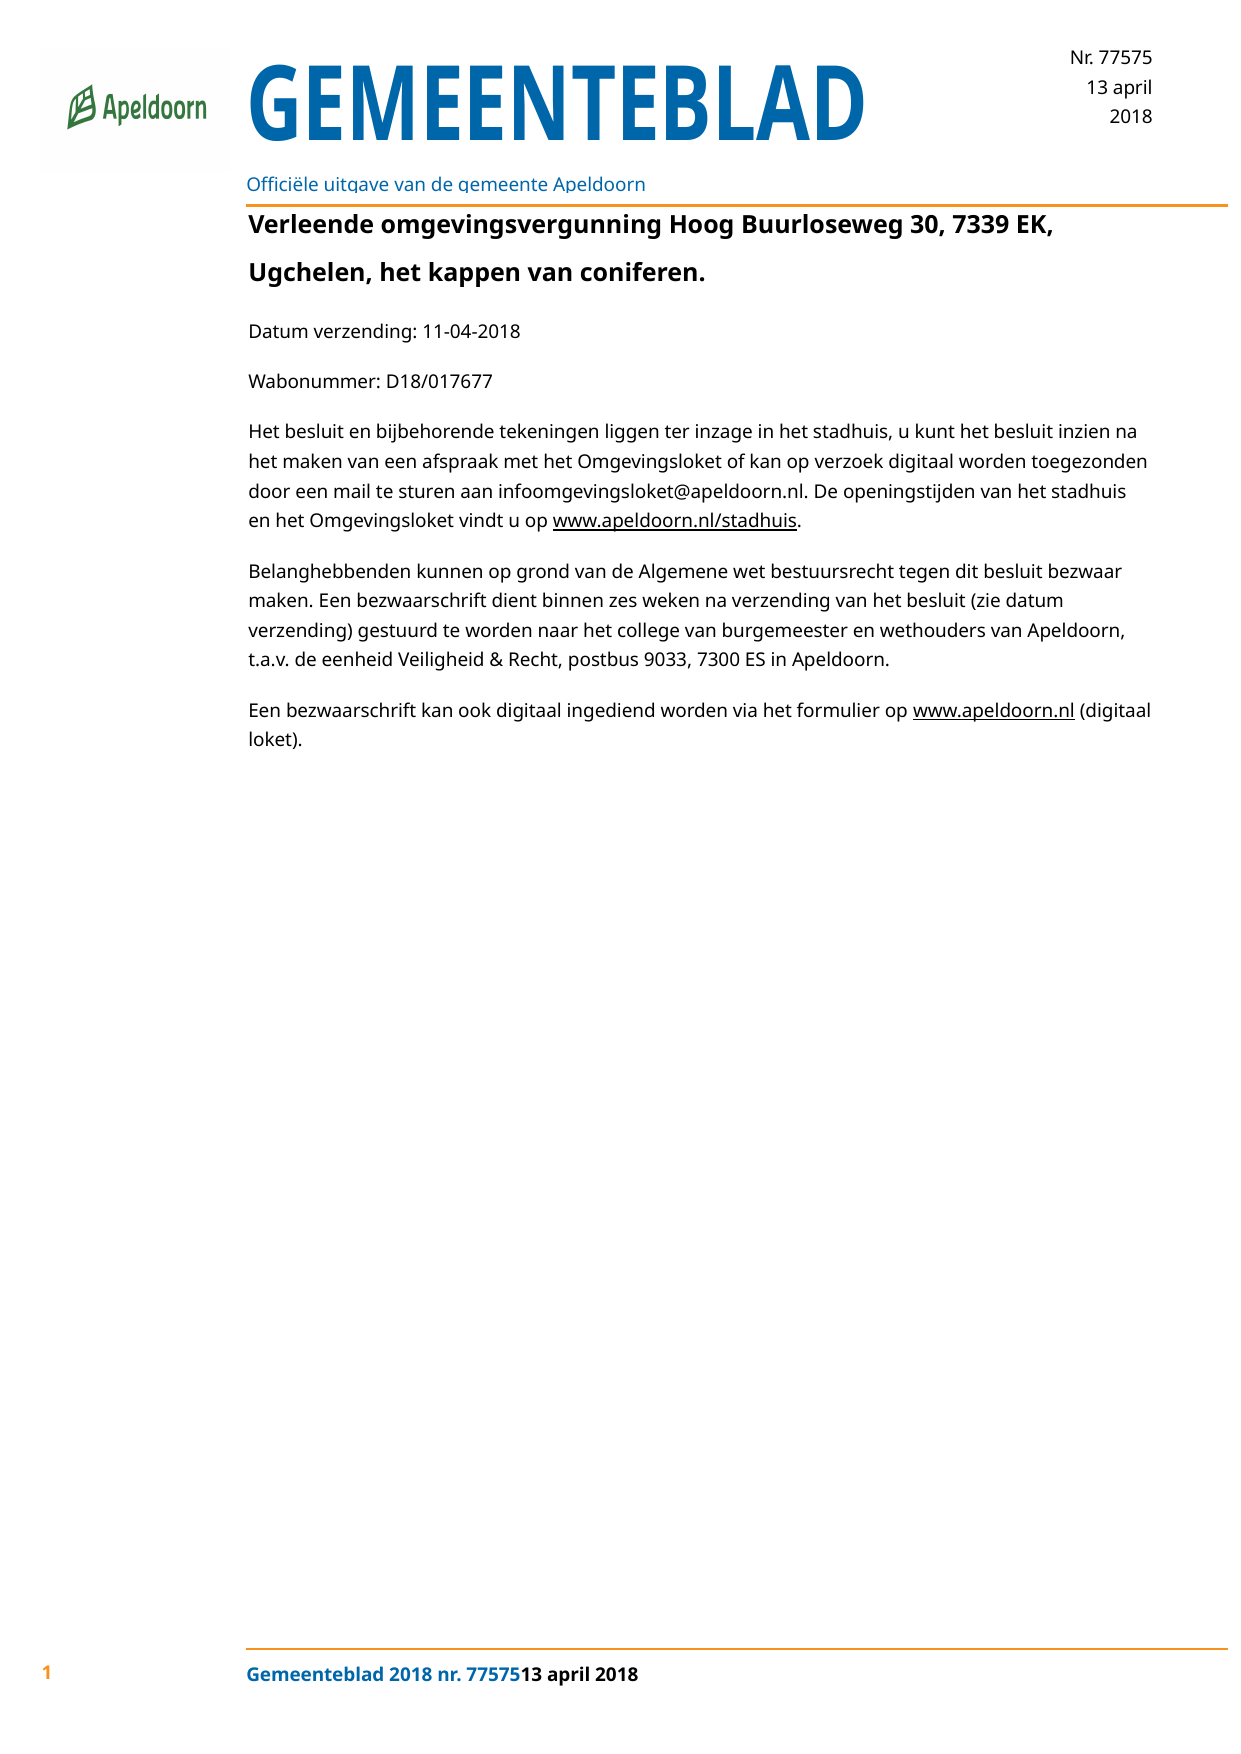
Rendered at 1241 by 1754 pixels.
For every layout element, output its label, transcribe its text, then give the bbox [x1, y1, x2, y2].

text Belanghebbenden kunnen op grond van de Algemene wet bestuursrecht tegen dit besluit bezwaar maken. Een bezwaarschrift dient binnen zes weken na verzending van het besluit (zie datum verzending) gestuurd te worden naar het college van burgemeester en wethouders van Apeldoorn, t.a.v. de eenheid Veiligheid & Recht, postbus 9033, 7300 ES in Apeldoorn. [248, 558, 1152, 672]
text Verleende omgevingsvergunning Hoog Buurloseweg 30, 7339 EK, Ugchelen, het kappen van coniferen. [248, 207, 1152, 288]
picture [41, 47, 231, 172]
text Datum verzending: 11-04-2018 [248, 318, 1152, 344]
text Wabonummer: D18/017677 [248, 368, 1152, 394]
text Het besluit en bijbehorende tekeningen liggen ter inzage in het stadhuis, u kunt het besluit inzien na het maken van een afspraak met het Omgevingsloket of kan op verzoek digitaal worden toegezonden door een mail te sturen aan infoomgevingsloket@apeldoorn.nl. De openingstijden van het stadhuis en het Omgevingsloket vindt u op www.apeldoorn.nl/stadhuis. [248, 419, 1152, 533]
text Een bezwaarschrift kan ook digitaal ingediend worden via het formulier op www.apeldoorn.nl (digitaal loket). [248, 697, 1152, 752]
